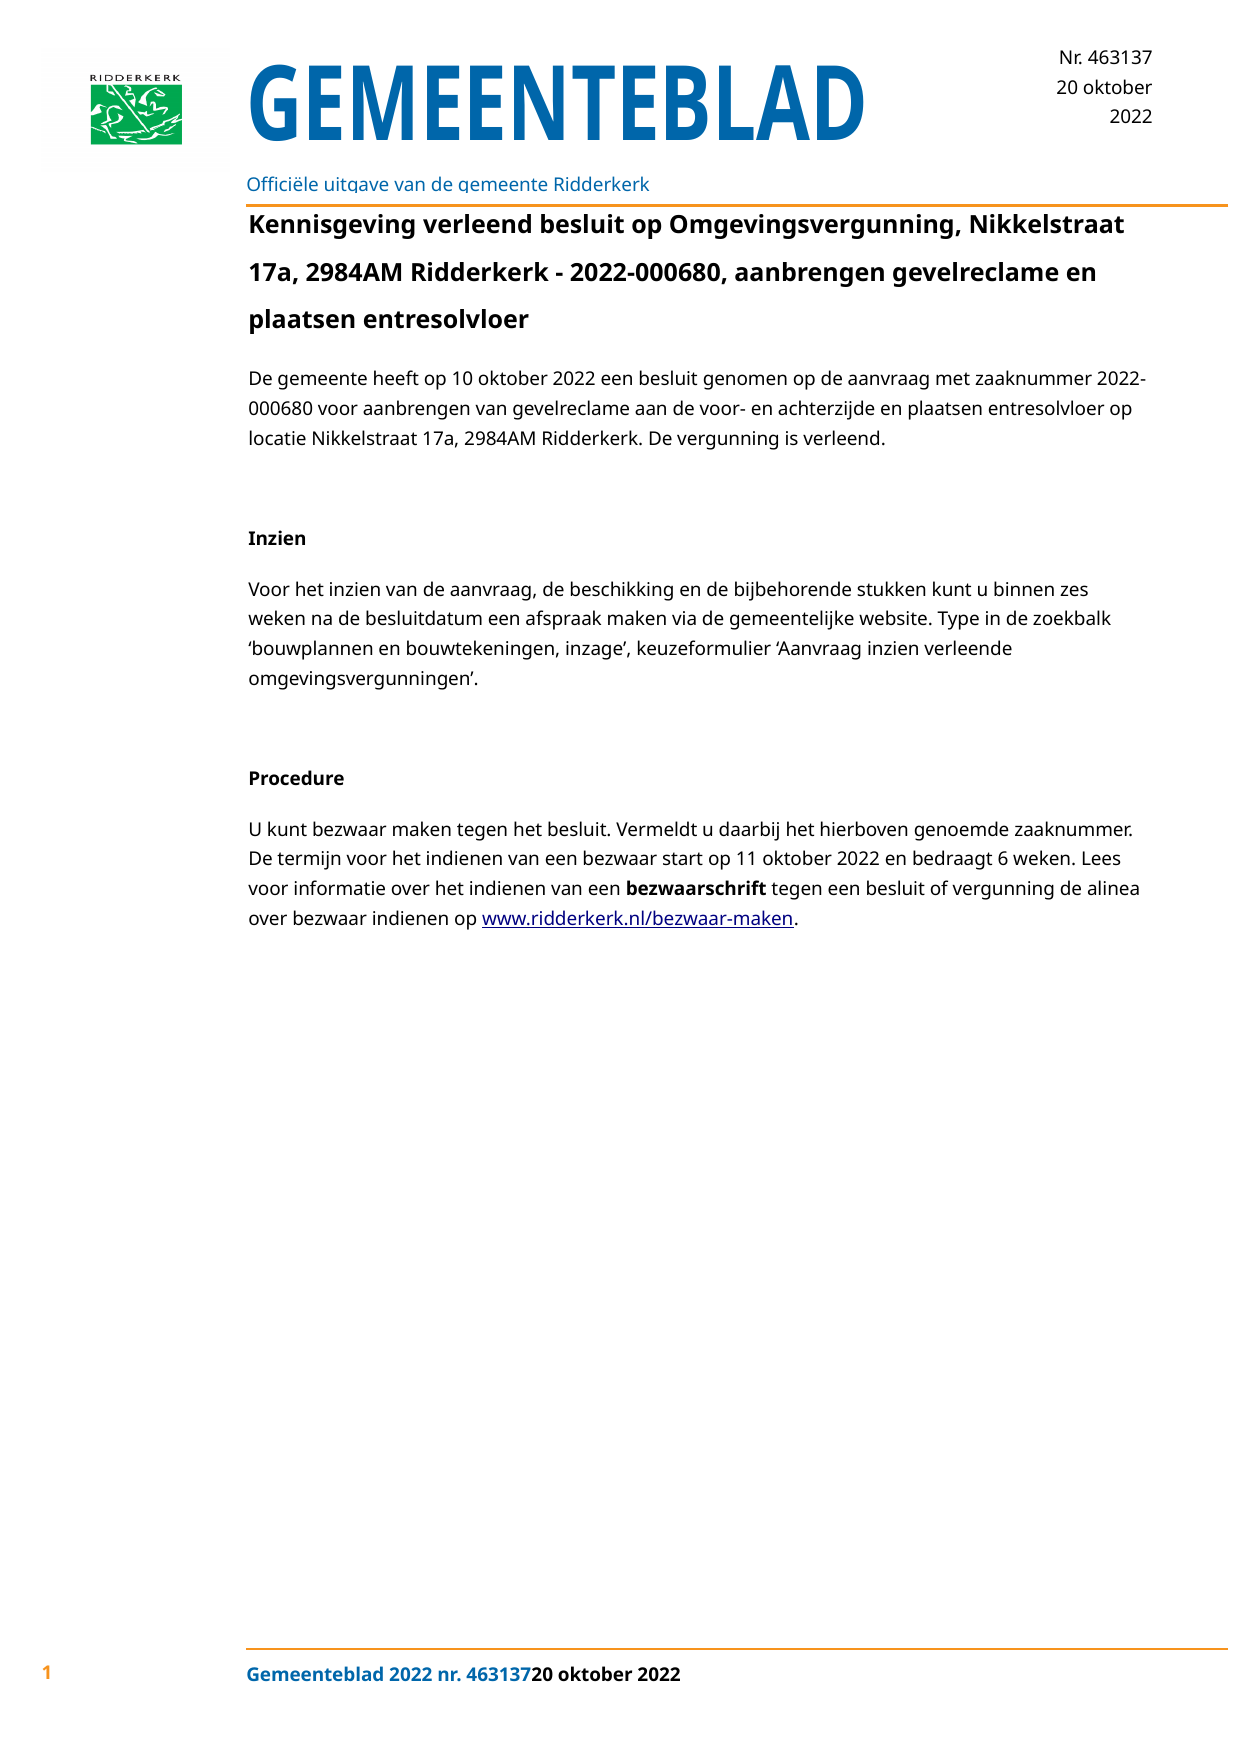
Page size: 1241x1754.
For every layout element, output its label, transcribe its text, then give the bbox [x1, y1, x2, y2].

text Procedure [248, 766, 1152, 791]
text Kennisgeving verleend besluit op Omgevingsvergunning, Nikkelstraat 17a, 2984AM Ridderkerk - 2022-000680, aanbrengen gevelreclame en plaatsen entresolvloer [248, 207, 1152, 336]
text Voor het inzien van de aanvraag, de beschikking en de bijbehorende stukken kunt u binnen zes weken na de besluitdatum een afspraak maken via de gemeentelijke website. Type in de zoekbalk ‘bouwplannen en bouwtekeningen, inzage’, keuzeformulier ‘Aanvraag inzien verleende omgevingsvergunningen’. [248, 576, 1152, 690]
text De gemeente heeft op 10 oktober 2022 een besluit genomen op de aanvraag met zaaknummer 2022-000680 voor aanbrengen van gevelreclame aan de voor- en achterzijde en plaatsen entresolvloer op locatie Nikkelstraat 17a, 2984AM Ridderkerk. De vergunning is verleend. [248, 366, 1152, 450]
text Inzien [248, 526, 1152, 551]
picture [41, 47, 231, 172]
text U kunt bezwaar maken tegen het besluit. Vermeldt u daarbij het hierboven genoemde zaaknummer. De termijn voor het indienen van een bezwaar start op 11 oktober 2022 en bedraagt 6 weken. Lees voor informatie over het indienen van een bezwaarschrift tegen een besluit of vergunning de alinea over bezwaar indienen op www.ridderkerk.nl/bezwaar-maken. [248, 816, 1152, 930]
